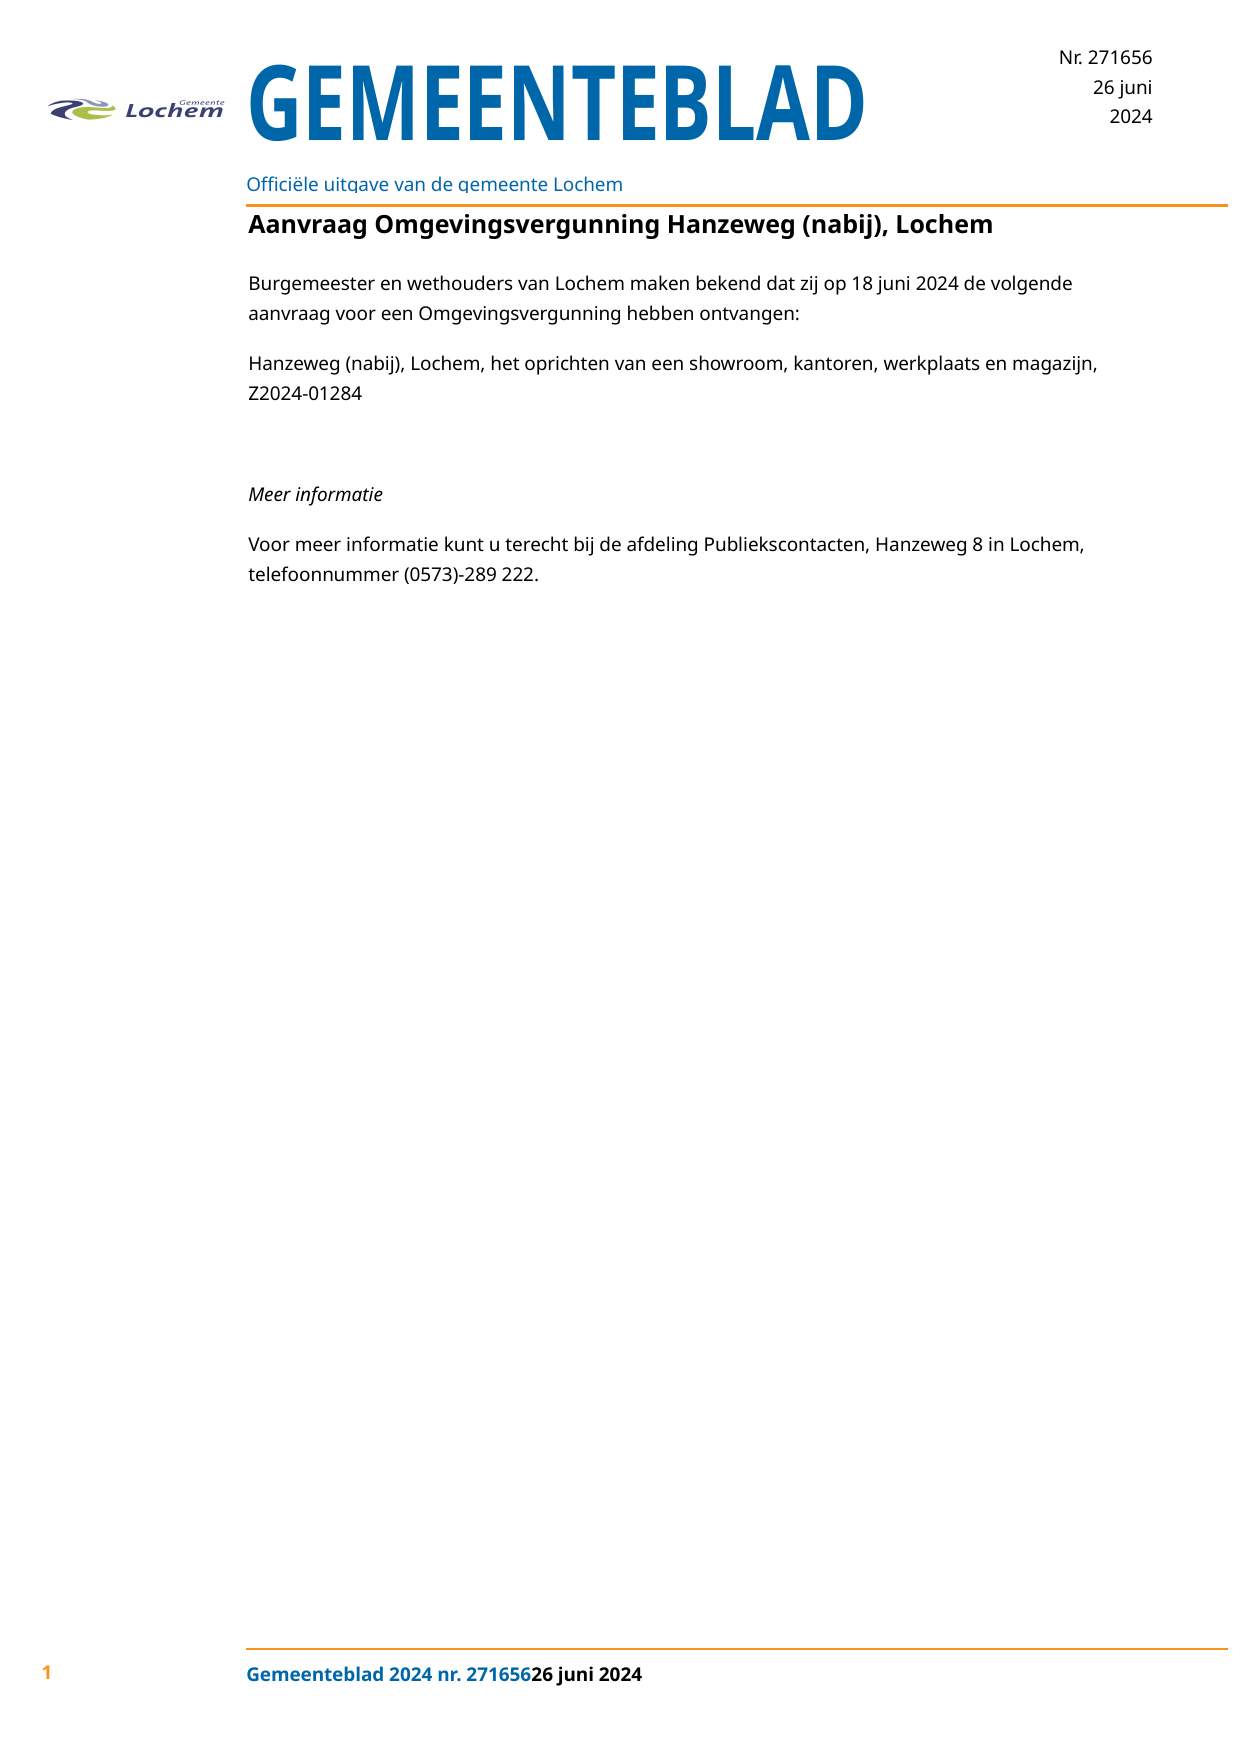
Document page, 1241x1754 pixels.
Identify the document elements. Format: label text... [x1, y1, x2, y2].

text Hanzeweg (nabij), Lochem, het oprichten van een showroom, kantoren, werkplaats en magazijn, Z2024-01284 [248, 350, 1152, 406]
text Burgemeester en wethouders van Lochem maken bekend dat zij op 18 juni 2024 de volgende aanvraag voor een Omgevingsvergunning hebben ontvangen: [248, 270, 1152, 326]
text Voor meer informatie kunt u terecht bij de afdeling Publiekscontacten, Hanzeweg 8 in Lochem, telefoonnummer (0573)-289 222. [248, 531, 1152, 586]
text Meer informatie [248, 481, 1152, 506]
picture [41, 47, 231, 172]
text Aanvraag Omgevingsvergunning Hanzeweg (nabij), Lochem [248, 207, 1152, 241]
